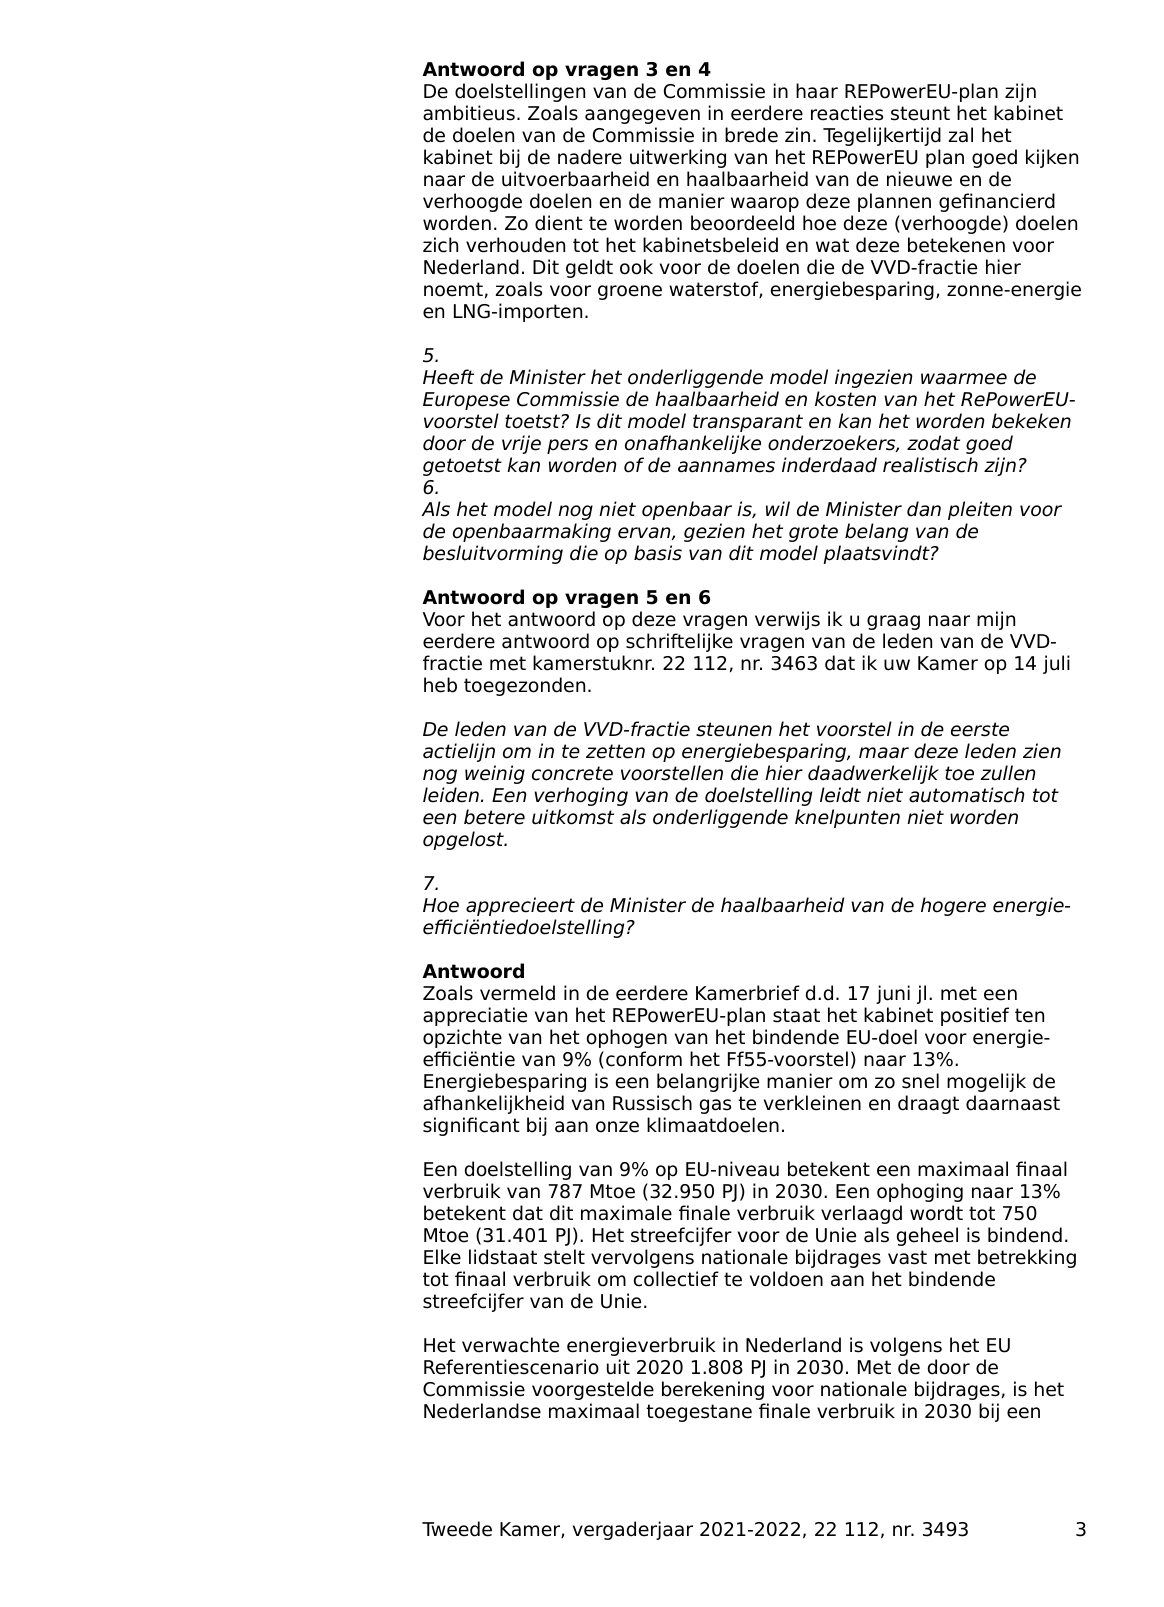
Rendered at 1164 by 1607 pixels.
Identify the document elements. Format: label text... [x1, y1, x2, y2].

text Als het model nog niet openbaar is, wil de Minister dan pleiten voor de openbaarmaking ervan, gezien het grote belang van de besluitvorming die op basis van dit model plaatsvindt? [422, 499, 1087, 565]
text 6. [422, 477, 1087, 499]
subtitle Antwoord op vragen 3 en 4 [422, 59, 1087, 81]
text Voor het antwoord op deze vragen verwijs ik u graag naar mijn eerdere antwoord op schriftelijke vragen van de leden van de VVD-fractie met kamerstuknr. 22 112, nr. 3463 dat ik uw Kamer op 14 juli heb toegezonden. [422, 609, 1087, 697]
text De doelstellingen van de Commissie in haar REPowerEU-plan zijn ambitieus. Zoals aangegeven in eerdere reacties steunt het kabinet de doelen van de Commissie in brede zin. Tegelijkertijd zal het kabinet bij de nadere uitwerking van het REPowerEU plan goed kijken naar de uitvoerbaarheid en haalbaarheid van de nieuwe en de verhoogde doelen en de manier waarop deze plannen gefinancierd worden. Zo dient te worden beoordeeld hoe deze (verhoogde) doelen zich verhouden tot het kabinetsbeleid en wat deze betekenen voor Nederland. Dit geldt ook voor de doelen die de VVD-fractie hier noemt, zoals voor groene waterstof, energiebesparing, zonne-energie en LNG-importen. [422, 81, 1087, 323]
text 5. [422, 345, 1087, 367]
text Zoals vermeld in de eerdere Kamerbrief d.d. 17 juni jl. met een appreciatie van het REPowerEU-plan staat het kabinet positief ten opzichte van het ophogen van het bindende EU-doel voor energie-efficiëntie van 9% (conform het Ff55-voorstel) naar 13%. Energiebesparing is een belangrijke manier om zo snel mogelijk de afhankelijkheid van Russisch gas te verkleinen en draagt daarnaast significant bij aan onze klimaatdoelen. [422, 983, 1087, 1137]
text 7. [422, 873, 1087, 895]
subtitle Antwoord [422, 961, 1087, 983]
text Een doelstelling van 9% op EU-niveau betekent een maximaal finaal verbruik van 787 Mtoe (32.950 PJ) in 2030. Een ophoging naar 13% betekent dat dit maximale finale verbruik verlaagd wordt tot 750 Mtoe (31.401 PJ). Het streefcijfer voor de Unie als geheel is bindend. Elke lidstaat stelt vervolgens nationale bijdrages vast met betrekking tot finaal verbruik om collectief te voldoen aan het bindende streefcijfer van de Unie. [422, 1159, 1087, 1313]
subtitle Antwoord op vragen 5 en 6 [422, 587, 1087, 609]
text Het verwachte energieverbruik in Nederland is volgens het EU Referentiescenario uit 2020 1.808 PJ in 2030. Met de door de Commissie voorgestelde berekening voor nationale bijdrages, is het Nederlandse maximaal toegestane finale verbruik in 2030 bij een [422, 1335, 1087, 1423]
text Hoe apprecieert de Minister de haalbaarheid van de hogere energie-efficiëntiedoelstelling? [422, 895, 1087, 939]
text De leden van de VVD-fractie steunen het voorstel in de eerste actielijn om in te zetten op energiebesparing, maar deze leden zien nog weinig concrete voorstellen die hier daadwerkelijk toe zullen leiden. Een verhoging van de doelstelling leidt niet automatisch tot een betere uitkomst als onderliggende knelpunten niet worden opgelost. [422, 719, 1087, 851]
text Heeft de Minister het onderliggende model ingezien waarmee de Europese Commissie de haalbaarheid en kosten van het RePowerEU-voorstel toetst? Is dit model transparant en kan het worden bekeken door de vrije pers en onafhankelijke onderzoekers, zodat goed getoetst kan worden of de aannames inderdaad realistisch zijn? [422, 367, 1087, 477]
